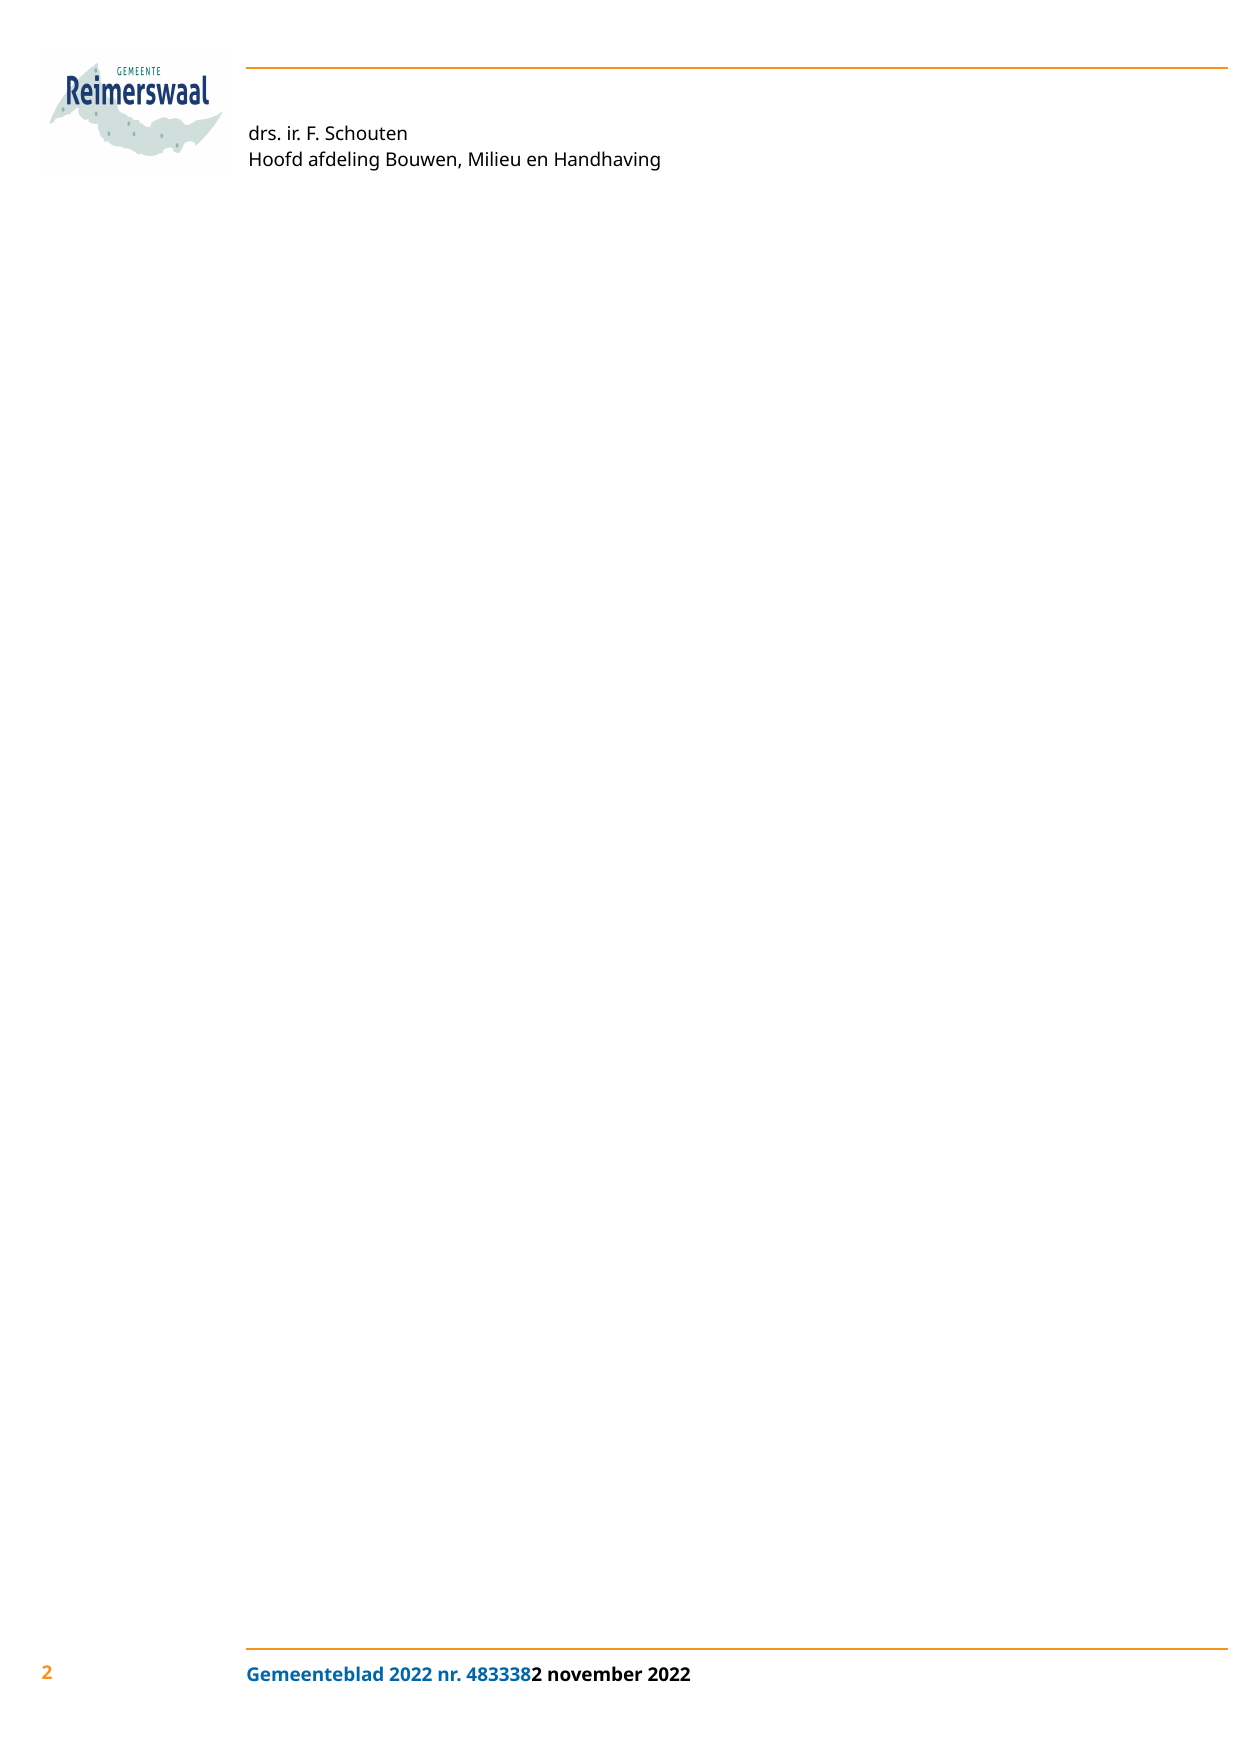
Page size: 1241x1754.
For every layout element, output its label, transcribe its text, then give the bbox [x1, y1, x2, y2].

text Hoofd afdeling Bouwen, Milieu en Handhaving [248, 146, 1152, 172]
text drs. ir. F. Schouten [248, 121, 1152, 146]
picture [41, 47, 231, 172]
